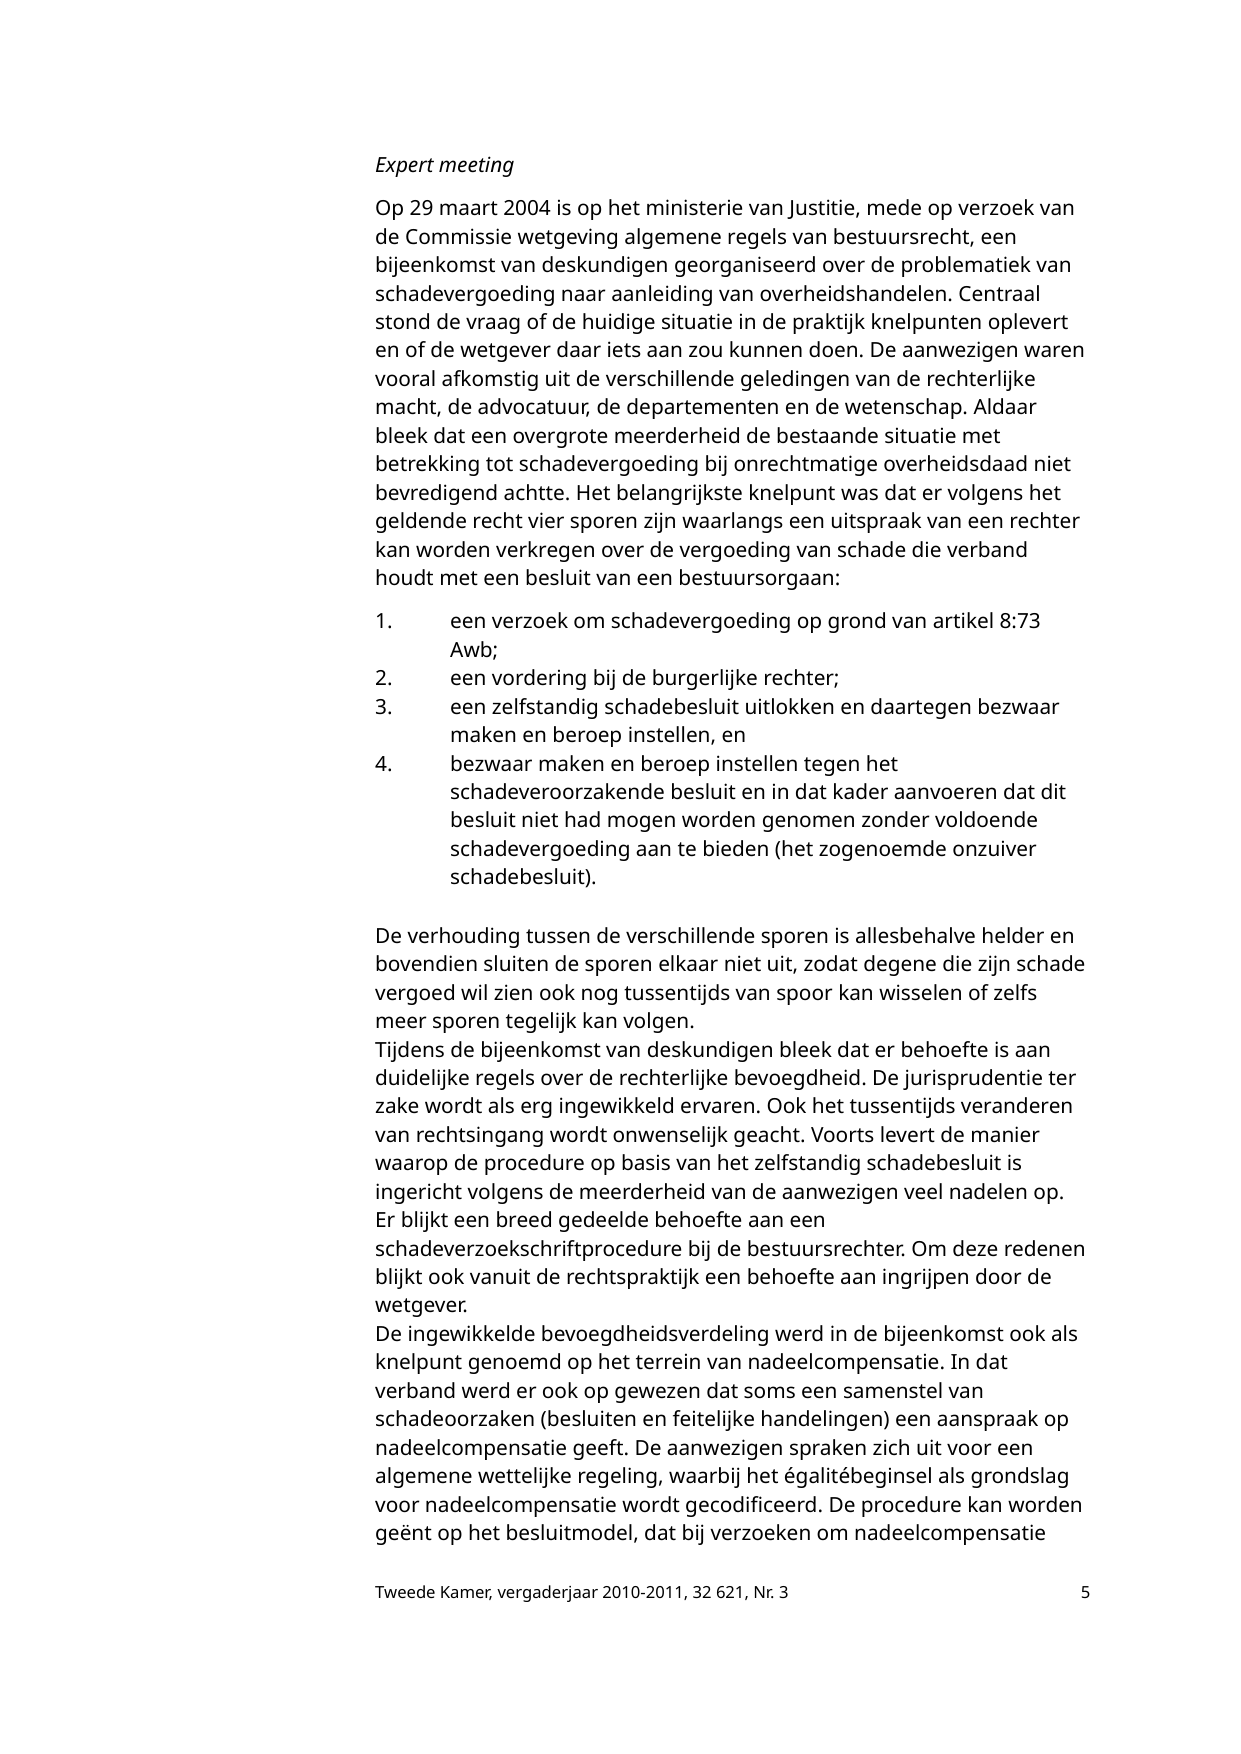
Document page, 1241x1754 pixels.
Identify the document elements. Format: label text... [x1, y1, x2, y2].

text De ingewikkelde bevoegdheidsverdeling werd in de bijeenkomst ook als knelpunt genoemd op het terrein van nadeelcompensatie. In dat verband werd er ook op gewezen dat soms een samenstel van schadeoorzaken (besluiten en feitelijke handelingen) een aanspraak op nadeelcompensatie geeft. De aanwezigen spraken zich uit voor een algemene wettelijke regeling, waarbij het égalitébeginsel als grondslag voor nadeelcompensatie wordt gecodificeerd. De procedure kan worden geënt op het besluitmodel, dat bij verzoeken om nadeelcompensatie [375, 1319, 1090, 1547]
list bezwaar maken en beroep instellen tegen het schadeveroorzakende besluit en in dat kader aanvoeren dat dit besluit niet had mogen worden genomen zonder voldoende schadevergoeding aan te bieden (het zogenoemde onzuiver schadebesluit). [375, 749, 1090, 891]
text De verhouding tussen de verschillende sporen is allesbehalve helder en bovendien sluiten de sporen elkaar niet uit, zodat degene die zijn schade vergoed wil zien ook nog tussentijds van spoor kan wisselen of zelfs meer sporen tegelijk kan volgen. [375, 921, 1090, 1035]
list een verzoek om schadevergoeding op grond van artikel 8:73 Awb; [375, 607, 1090, 663]
list een zelfstandig schadebesluit uitlokken en daartegen bezwaar maken en beroep instellen, en [375, 692, 1090, 749]
text Op 29 maart 2004 is op het ministerie van Justitie, mede op verzoek van de Commissie wetgeving algemene regels van bestuursrecht, een bijeenkomst van deskundigen georganiseerd over de problematiek van schadevergoeding naar aanleiding van overheidshandelen. Centraal stond de vraag of de huidige situatie in de praktijk knelpunten oplevert en of de wetgever daar iets aan zou kunnen doen. De aanwezigen waren vooral afkomstig uit de verschillende geledingen van de rechterlijke macht, de advocatuur, de departementen en de wetenschap. Aldaar bleek dat een overgrote meerderheid de bestaande situatie met betrekking tot schadevergoeding bij onrechtmatige overheidsdaad niet bevredigend achtte. Het belangrijkste knelpunt was dat er volgens het geldende recht vier sporen zijn waarlangs een uitspraak van een rechter kan worden verkregen over de vergoeding van schade die verband houdt met een besluit van een bestuursorgaan: [375, 193, 1090, 592]
text Tijdens de bijeenkomst van deskundigen bleek dat er behoefte is aan duidelijke regels over de rechterlijke bevoegdheid. De jurisprudentie ter zake wordt als erg ingewikkeld ervaren. Ook het tussentijds veranderen van rechtsingang wordt onwenselijk geacht. Voorts levert de manier waarop de procedure op basis van het zelfstandig schadebesluit is ingericht volgens de meerderheid van de aanwezigen veel nadelen op. Er blijkt een breed gedeelde behoefte aan een schadeverzoekschriftprocedure bij de bestuursrechter. Om deze redenen blijkt ook vanuit de rechtspraktijk een behoefte aan ingrijpen door de wetgever. [375, 1035, 1090, 1319]
list een vordering bij de burgerlijke rechter; [375, 663, 1090, 692]
text Expert meeting [375, 150, 1090, 178]
